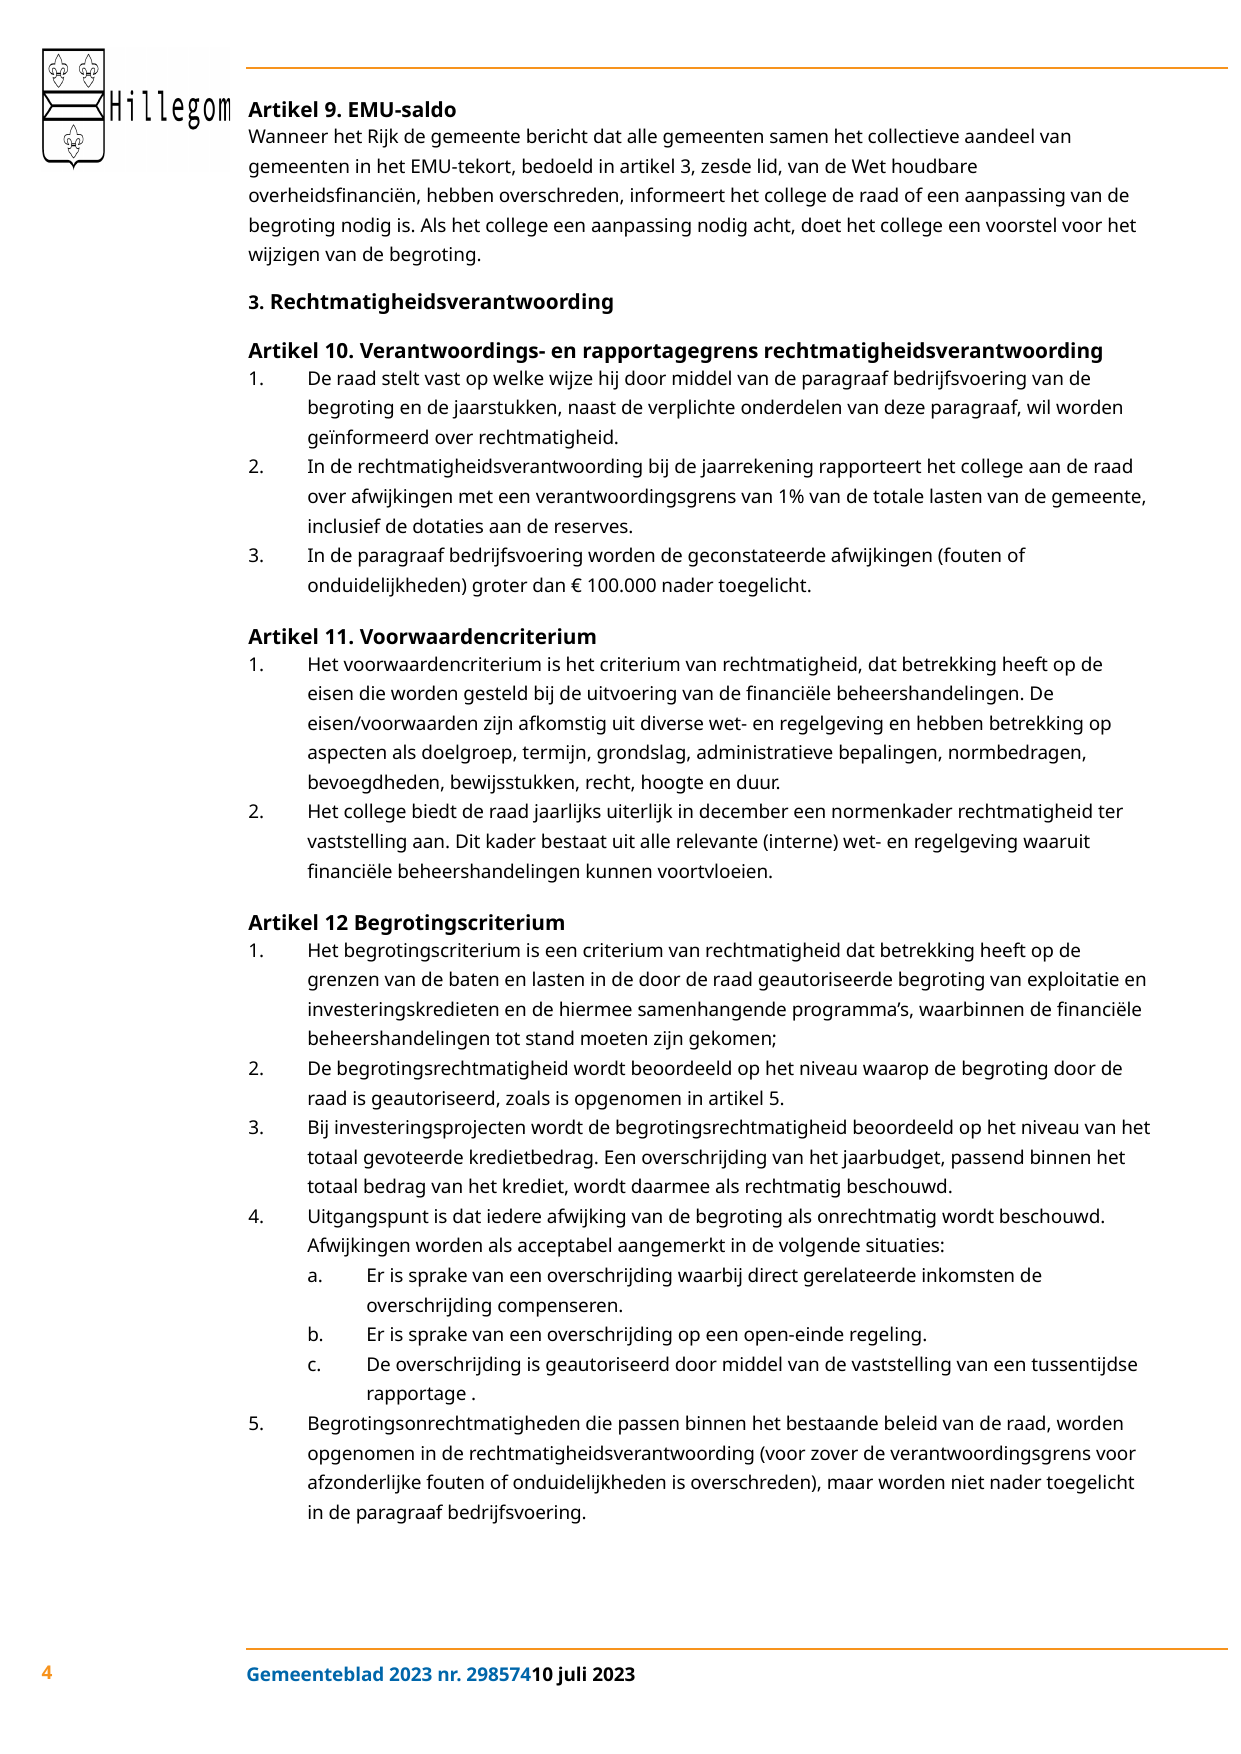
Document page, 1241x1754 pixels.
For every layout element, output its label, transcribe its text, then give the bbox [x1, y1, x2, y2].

text Artikel 9. EMU-saldo [248, 95, 1152, 123]
list De raad stelt vast op welke wijze hij door middel van de paragraaf bedrijfsvoering van de begroting en de jaarstukken, naast de verplichte onderdelen van deze paragraaf, wil worden geïnformeerd over rechtmatigheid. [248, 365, 1152, 450]
list Het voorwaardencriterium is het criterium van rechtmatigheid, dat betrekking heeft op de eisen die worden gesteld bij de uitvoering van de financiële beheershandelingen. De eisen/voorwaarden zijn afkomstig uit diverse wet- en regelgeving en hebben betrekking op aspecten als doelgroep, termijn, grondslag, administratieve bepalingen, normbedragen, bevoegdheden, bewijsstukken, recht, hoogte en duur. [248, 651, 1152, 795]
list De begrotingsrechtmatigheid wordt beoordeeld op het niveau waarop de begroting door de raad is geautoriseerd, zoals is opgenomen in artikel 5. [248, 1055, 1152, 1110]
list Begrotingsonrechtmatigheden die passen binnen het bestaande beleid van de raad, worden opgenomen in de rechtmatigheidsverantwoording (voor zover de verantwoordingsgrens voor afzonderlijke fouten of onduidelijkheden is overschreden), maar worden niet nader toegelicht in de paragraaf bedrijfsvoering. [248, 1410, 1152, 1524]
list De overschrijding is geautoriseerd door middel van de vaststelling van een tussentijdse rapportage . [307, 1351, 1152, 1406]
text Artikel 11. Voorwaardencriterium [248, 622, 1152, 651]
text Artikel 10. Verantwoordings- en rapportagegrens rechtmatigheidsverantwoording [248, 336, 1152, 365]
list Het begrotingscriterium is een criterium van rechtmatigheid dat betrekking heeft op de grenzen van de baten en lasten in de door de raad geautoriseerde begroting van exploitatie en investeringskredieten en de hiermee samenhangende programma’s, waarbinnen de financiële beheershandelingen tot stand moeten zijn gekomen; [248, 937, 1152, 1051]
list Uitgangspunt is dat iedere afwijking van de begroting als onrechtmatig wordt beschouwd. Afwijkingen worden als acceptabel aangemerkt in de volgende situaties: [248, 1203, 1152, 1258]
list Bij investeringsprojecten wordt de begrotingsrechtmatigheid beoordeeld op het niveau van het totaal gevoteerde kredietbedrag. Een overschrijding van het jaarbudget, passend binnen het totaal bedrag van het krediet, wordt daarmee als rechtmatig beschouwd. [248, 1114, 1152, 1199]
list Er is sprake van een overschrijding waarbij direct gerelateerde inkomsten de overschrijding compenseren. [307, 1262, 1152, 1317]
list Het college biedt de raad jaarlijks uiterlijk in december een normenkader rechtmatigheid ter vaststelling aan. Dit kader bestaat uit alle relevante (interne) wet- en regelgeving waaruit financiële beheershandelingen kunnen voortvloeien. [248, 799, 1152, 884]
list In de rechtmatigheidsverantwoording bij de jaarrekening rapporteert het college aan de raad over afwijkingen met een verantwoordingsgrens van 1% van de totale lasten van de gemeente, inclusief de dotaties aan de reserves. [248, 454, 1152, 538]
text Artikel 12 Begrotingscriterium [248, 908, 1152, 937]
list In de paragraaf bedrijfsvoering worden de geconstateerde afwijkingen (fouten of onduidelijkheden) groter dan € 100.000 nader toegelicht. [248, 542, 1152, 598]
text 3. Rechtmatigheidsverantwoording [248, 287, 1152, 316]
list Er is sprake van een overschrijding op een open-einde regeling. [307, 1321, 1152, 1347]
picture [41, 47, 231, 172]
text Wanneer het Rijk de gemeente bericht dat alle gemeenten samen het collectieve aandeel van gemeenten in het EMU-tekort, bedoeld in artikel 3, zesde lid, van de Wet houdbare overheidsfinanciën, hebben overschreden, informeert het college de raad of een aanpassing van de begroting nodig is. Als het college een aanpassing nodig acht, doet het college een voorstel voor het wijzigen van de begroting. [248, 123, 1152, 267]
